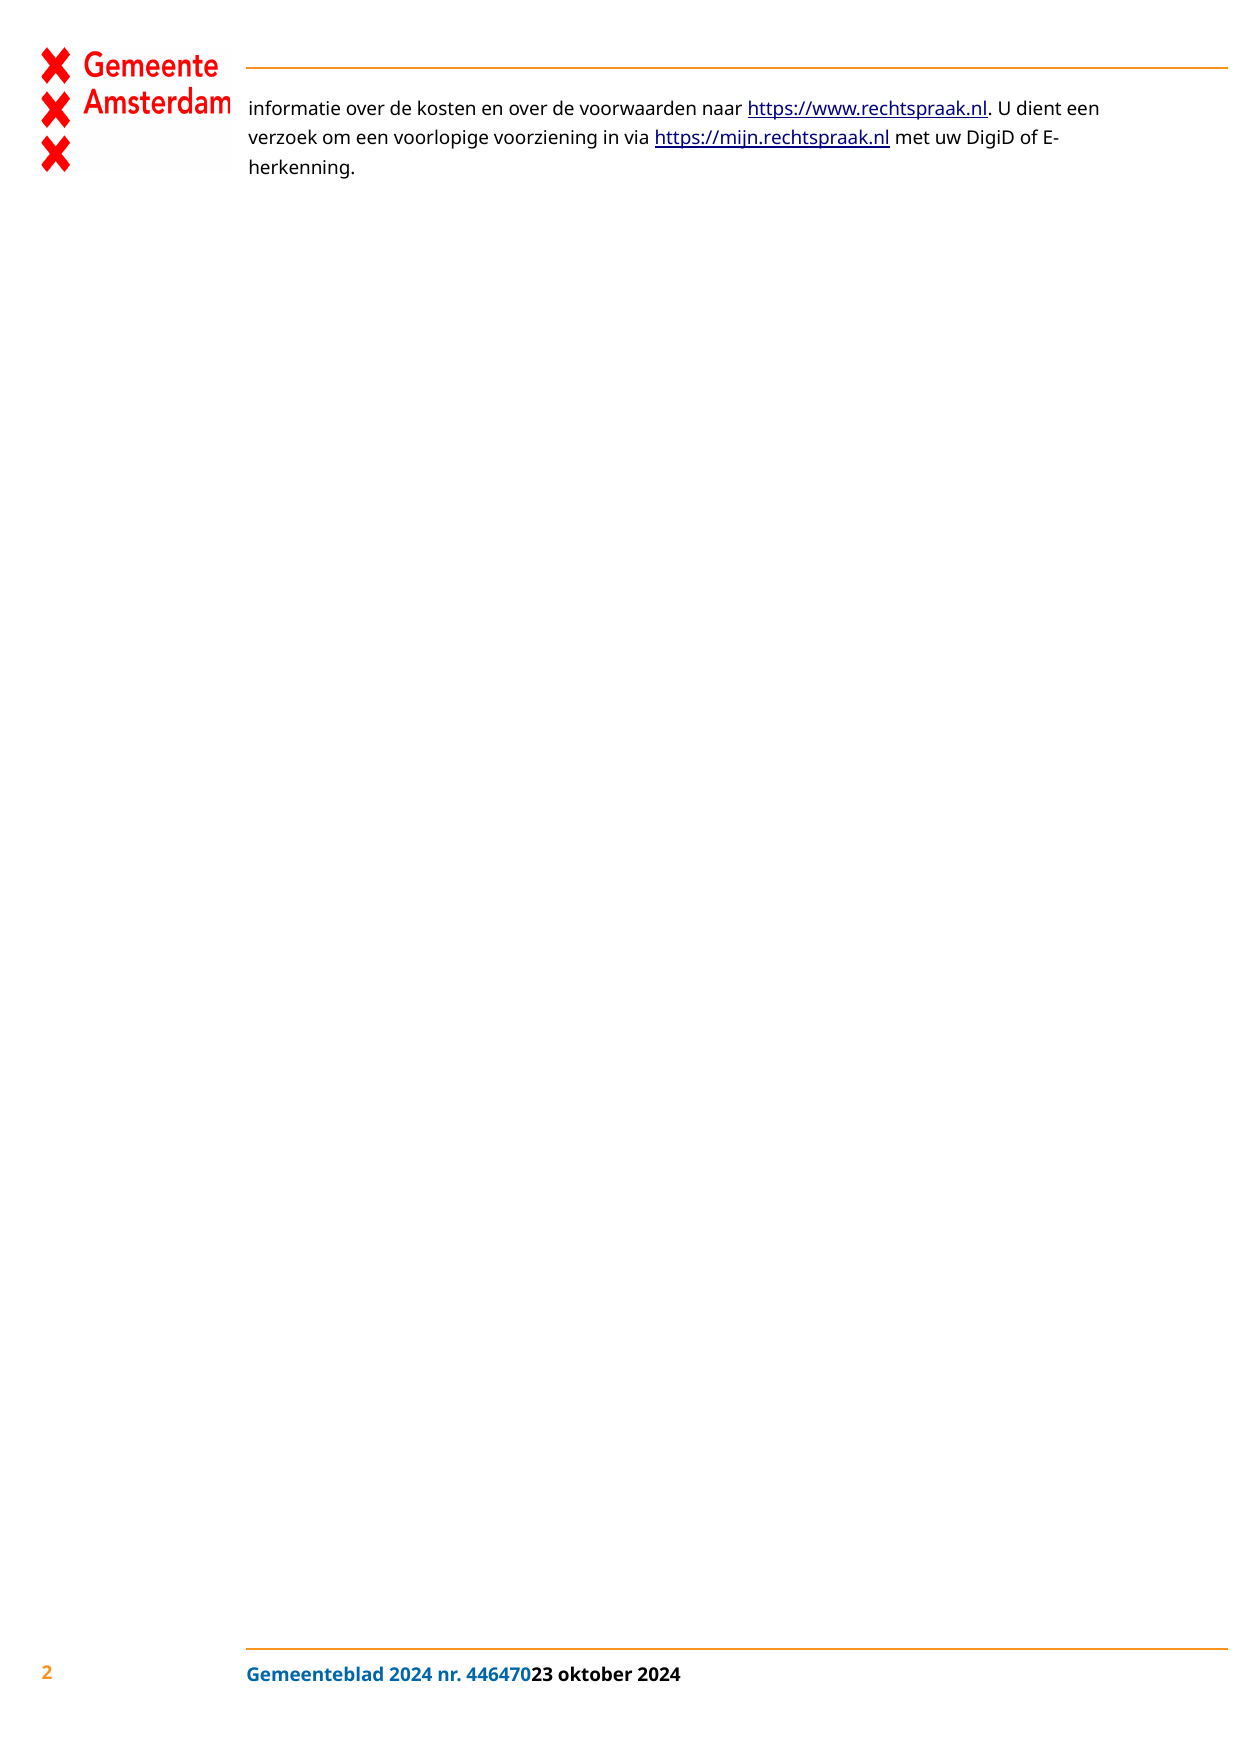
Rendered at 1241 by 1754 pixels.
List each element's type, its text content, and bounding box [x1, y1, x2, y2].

text informatie over de kosten en over de voorwaarden naar https://www.rechtspraak.nl. U dient een verzoek om een voorlopige voorziening in via https://mijn.rechtspraak.nl met uw DigiD of E-herkenning. [248, 95, 1152, 180]
picture [41, 47, 231, 172]
